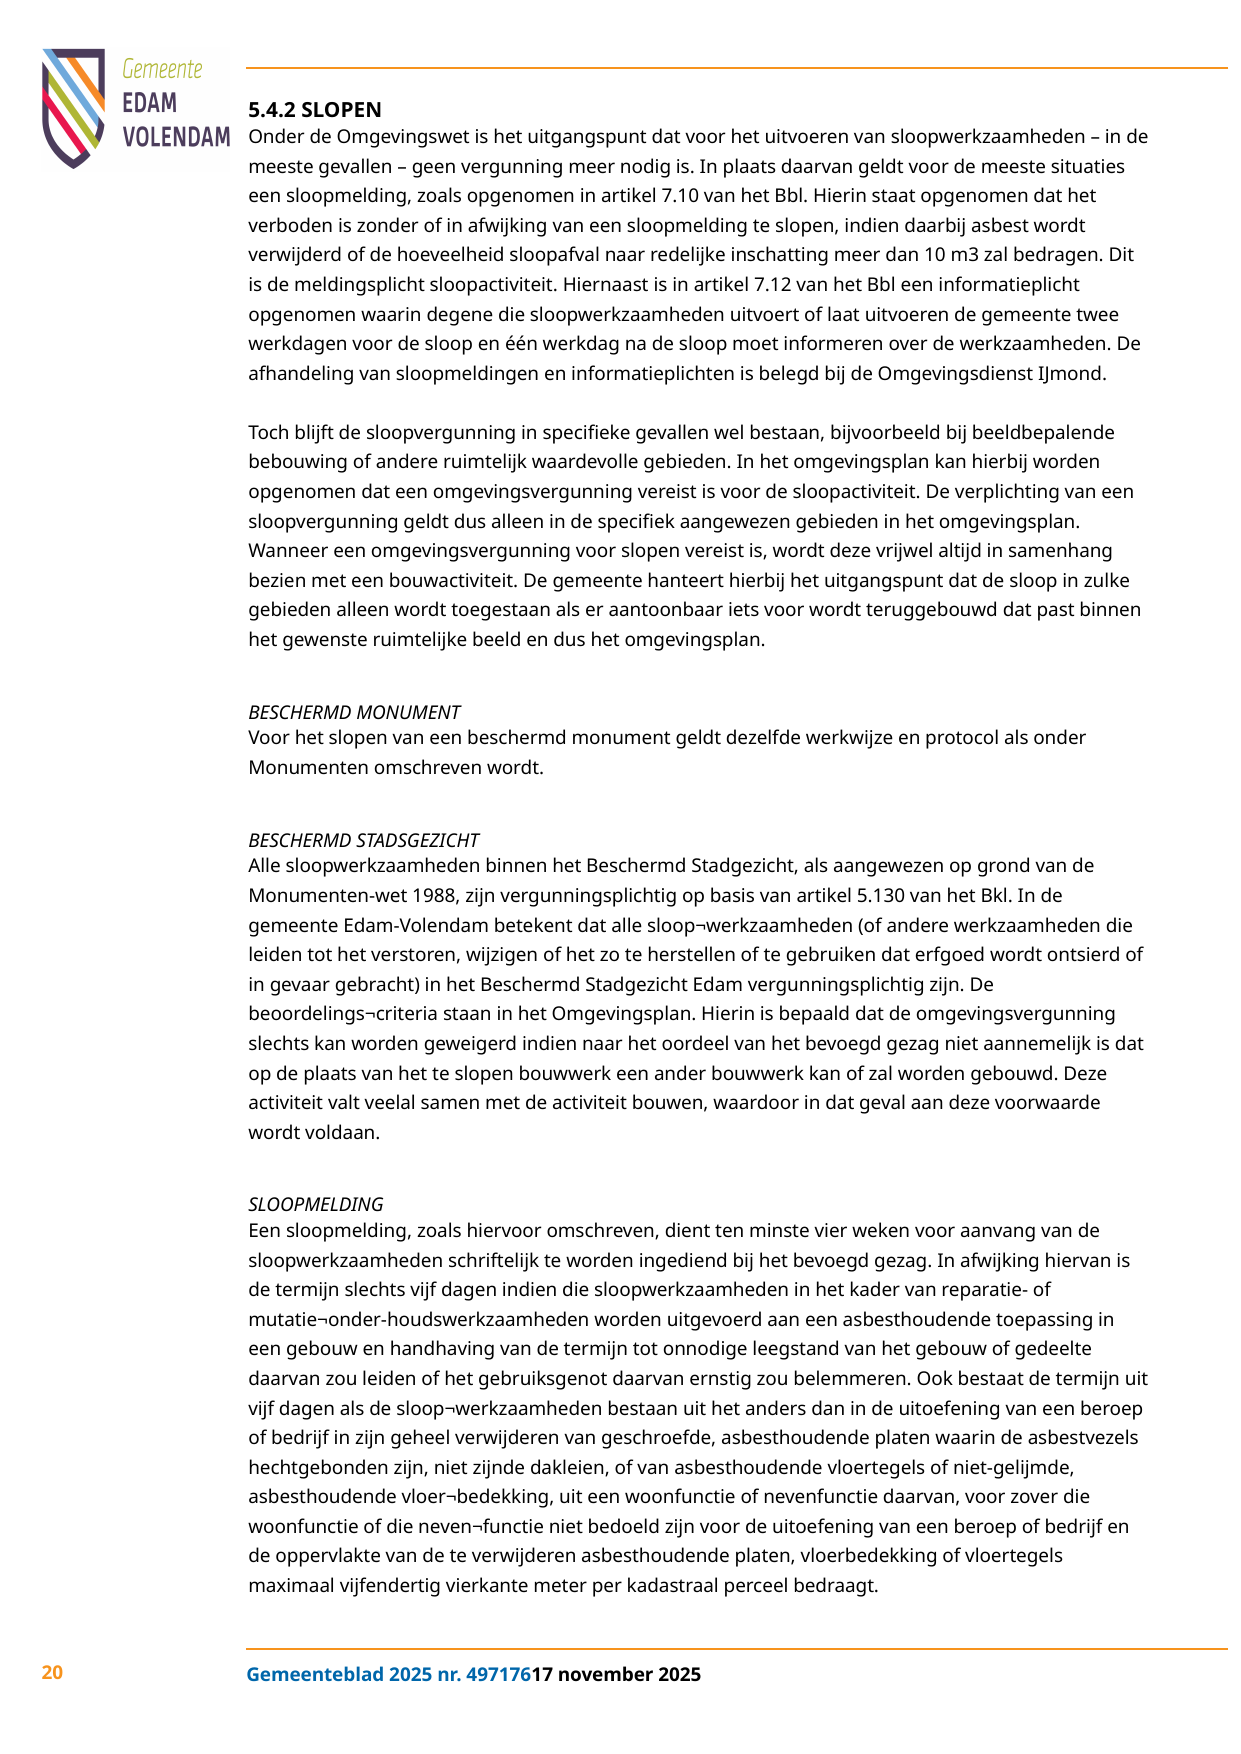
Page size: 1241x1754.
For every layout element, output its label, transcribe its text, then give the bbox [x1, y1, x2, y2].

text 5.4.2 SLOPEN [248, 95, 1152, 123]
text Een sloopmelding, zoals hiervoor omschreven, dient ten minste vier weken voor aanvang van de sloopwerkzaamheden schriftelijk te worden ingediend bij het bevoegd gezag. In afwijking hiervan is de termijn slechts vijf dagen indien die sloopwerkzaamheden in het kader van reparatie- of mutatie¬onder-houdswerkzaamheden worden uitgevoerd aan een asbesthoudende toepassing in een gebouw en handhaving van de termijn tot onnodige leegstand van het gebouw of gedeelte daarvan zou leiden of het gebruiksgenot daarvan ernstig zou belemmeren. Ook bestaat de termijn uit vijf dagen als de sloop¬werkzaamheden bestaan uit het anders dan in de uitoefening van een beroep of bedrijf in zijn geheel verwijderen van geschroefde, asbesthoudende platen waarin de asbestvezels hechtgebonden zijn, niet zijnde dakleien, of van asbesthoudende vloertegels of niet-gelijmde, asbesthoudende vloer¬bedekking, uit een woonfunctie of nevenfunctie daarvan, voor zover die woonfunctie of die neven¬functie niet bedoeld zijn voor de uitoefening van een beroep of bedrijf en de oppervlakte van de te verwijderen asbesthoudende platen, vloerbedekking of vloertegels maximaal vijfendertig vierkante meter per kadastraal perceel bedraagt. [248, 1217, 1152, 1598]
text SLOOPMELDING [248, 1192, 1152, 1217]
text Voor het slopen van een beschermd monument geldt dezelfde werkwijze en protocol als onder Monumenten omschreven wordt. [248, 724, 1152, 780]
text Toch blijft de sloopvergunning in specifieke gevallen wel bestaan, bijvoorbeeld bij beeldbepalende bebouwing of andere ruimtelijk waardevolle gebieden. In het omgevingsplan kan hierbij worden opgenomen dat een omgevingsvergunning vereist is voor de sloopactiviteit. De verplichting van een sloopvergunning geldt dus alleen in de specifiek aangewezen gebieden in het omgevingsplan. Wanneer een omgevingsvergunning voor slopen vereist is, wordt deze vrijwel altijd in samenhang bezien met een bouwactiviteit. De gemeente hanteert hierbij het uitgangspunt dat de sloop in zulke gebieden alleen wordt toegestaan als er aantoonbaar iets voor wordt teruggebouwd dat past binnen het gewenste ruimtelijke beeld en dus het omgevingsplan. [248, 419, 1152, 652]
text Onder de Omgevingswet is het uitgangspunt dat voor het uitvoeren van sloopwerkzaamheden – in de meeste gevallen – geen vergunning meer nodig is. In plaats daarvan geldt voor de meeste situaties een sloopmelding, zoals opgenomen in artikel 7.10 van het Bbl. Hierin staat opgenomen dat het verboden is zonder of in afwijking van een sloopmelding te slopen, indien daarbij asbest wordt verwijderd of de hoeveelheid sloopafval naar redelijke inschatting meer dan 10 m3 zal bedragen. Dit is de meldingsplicht sloopactiviteit. Hiernaast is in artikel 7.12 van het Bbl een informatieplicht opgenomen waarin degene die sloopwerkzaamheden uitvoert of laat uitvoeren de gemeente twee werkdagen voor de sloop en één werkdag na de sloop moet informeren over de werkzaamheden. De afhandeling van sloopmeldingen en informatieplichten is belegd bij de Omgevingsdienst IJmond. [248, 123, 1152, 386]
text BESCHERMD STADSGEZICHT [248, 827, 1152, 853]
picture [41, 47, 231, 172]
text Alle sloopwerkzaamheden binnen het Beschermd Stadgezicht, als aangewezen op grond van de Monumenten-wet 1988, zijn vergunningsplichtig op basis van artikel 5.130 van het Bkl. In de gemeente Edam-Volendam betekent dat alle sloop¬werkzaamheden (of andere werkzaamheden die leiden tot het verstoren, wijzigen of het zo te herstellen of te gebruiken dat erfgoed wordt ontsierd of in gevaar gebracht) in het Beschermd Stadgezicht Edam vergunningsplichtig zijn. De beoordelings¬criteria staan in het Omgevingsplan. Hierin is bepaald dat de omgevingsvergunning slechts kan worden geweigerd indien naar het oordeel van het bevoegd gezag niet aannemelijk is dat op de plaats van het te slopen bouwwerk een ander bouwwerk kan of zal worden gebouwd. Deze activiteit valt veelal samen met de activiteit bouwen, waardoor in dat geval aan deze voorwaarde wordt voldaan. [248, 853, 1152, 1144]
text BESCHERMD MONUMENT [248, 699, 1152, 724]
